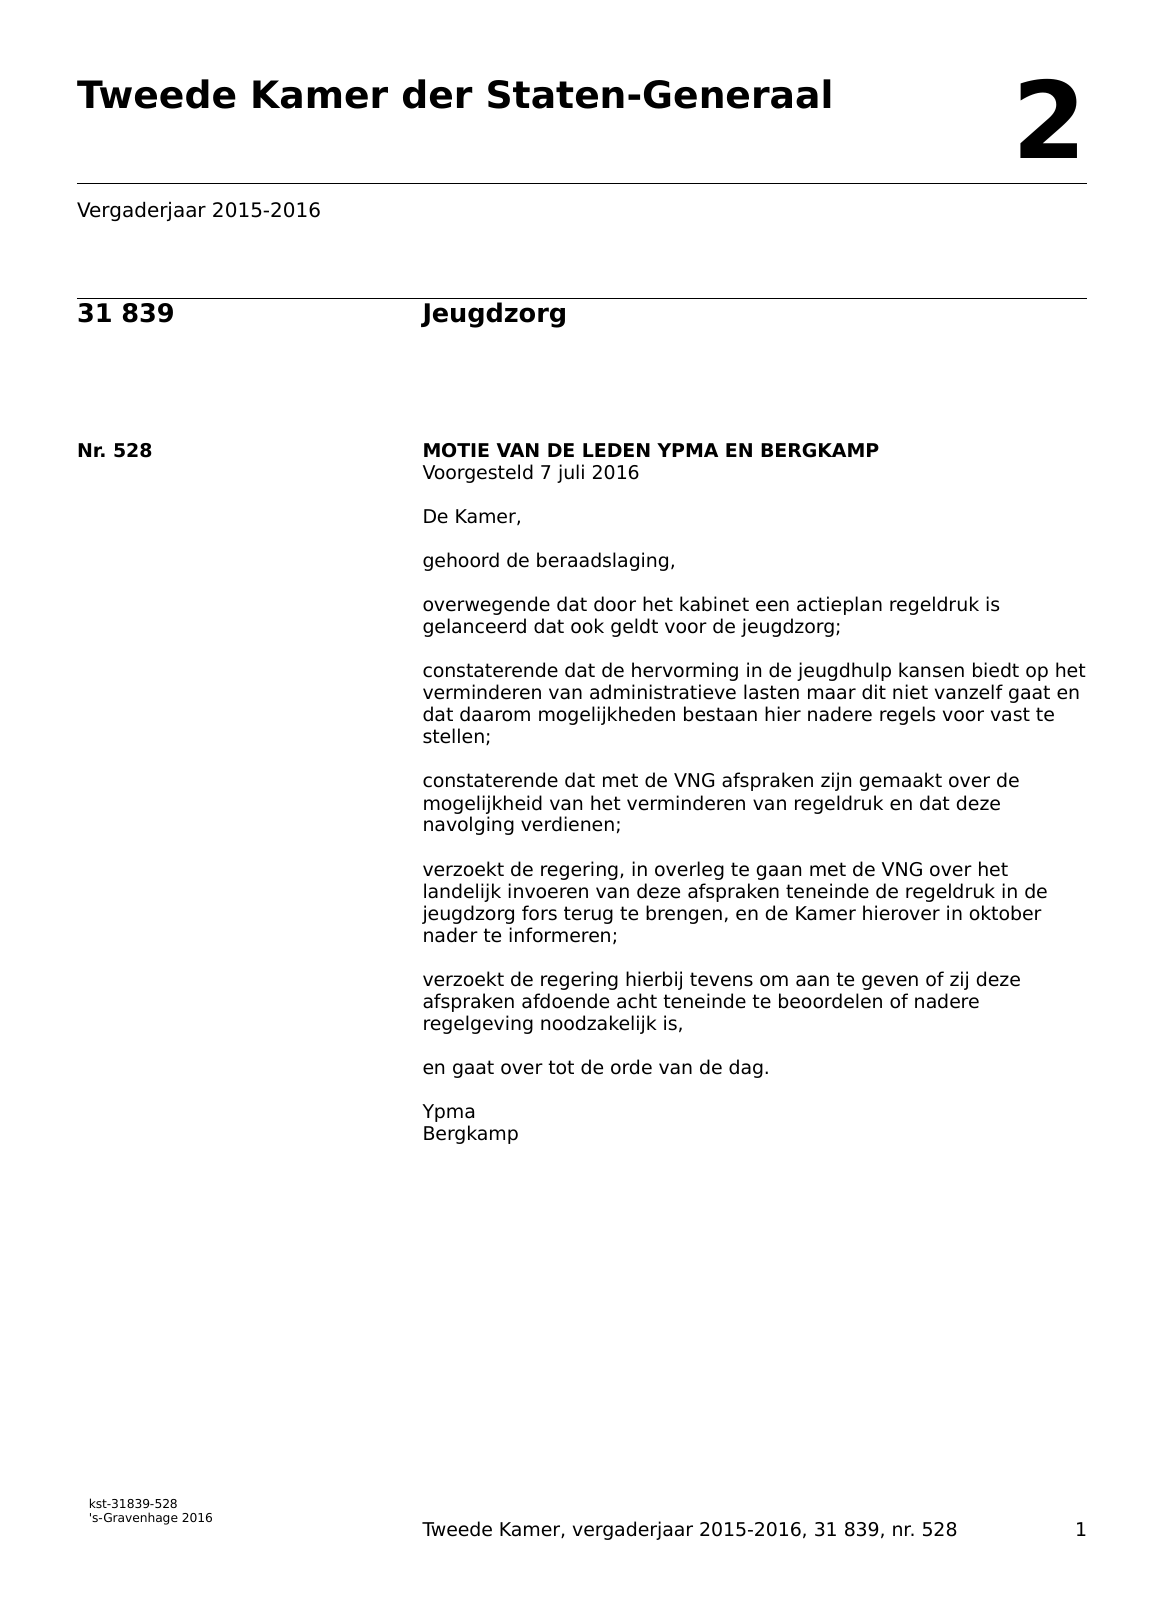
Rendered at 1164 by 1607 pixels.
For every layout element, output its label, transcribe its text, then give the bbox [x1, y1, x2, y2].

text 's-Gravenhage 2016 [88, 1511, 323, 1525]
text verzoekt de regering, in overleg te gaan met de VNG over het landelijk invoeren van deze afspraken teneinde de regeldruk in de jeugdzorg fors terug te brengen, en de Kamer hierover in oktober nader te informeren; [422, 858, 1087, 946]
text Bergkamp [422, 1123, 1087, 1145]
table_header 2 [886, 59, 1087, 183]
text De Kamer, [422, 506, 1087, 528]
text Voorgesteld 7 juli 2016 [422, 462, 1087, 484]
table_header Tweede Kamer der Staten-Generaal [77, 59, 886, 183]
table_cell Vergaderjaar 2015-2016 [77, 184, 1087, 298]
text kst-31839-528 [88, 1497, 323, 1511]
text en gaat over tot de orde van de dag. [422, 1057, 1087, 1079]
text constaterende dat met de VNG afspraken zijn gemaakt over de mogelijkheid van het verminderen van regeldruk en dat deze navolging verdienen; [422, 770, 1087, 836]
text overwegende dat door het kabinet een actieplan regeldruk is gelanceerd dat ook geldt voor de jeugdzorg; [422, 594, 1087, 638]
subtitle 31 839 Jeugdzorg [77, 299, 1087, 329]
text gehoord de beraadslaging, [422, 550, 1087, 572]
subtitle Nr. 528 MOTIE VAN DE LEDEN YPMA EN BERGKAMP [77, 440, 1087, 462]
text constaterende dat de hervorming in de jeugdhulp kansen biedt op het verminderen van administratieve lasten maar dit niet vanzelf gaat en dat daarom mogelijkheden bestaan hier nadere regels voor vast te stellen; [422, 660, 1087, 748]
text verzoekt de regering hierbij tevens om aan te geven of zij deze afspraken afdoende acht teneinde te beoordelen of nadere regelgeving noodzakelijk is, [422, 969, 1087, 1034]
text Ypma [422, 1101, 1087, 1123]
